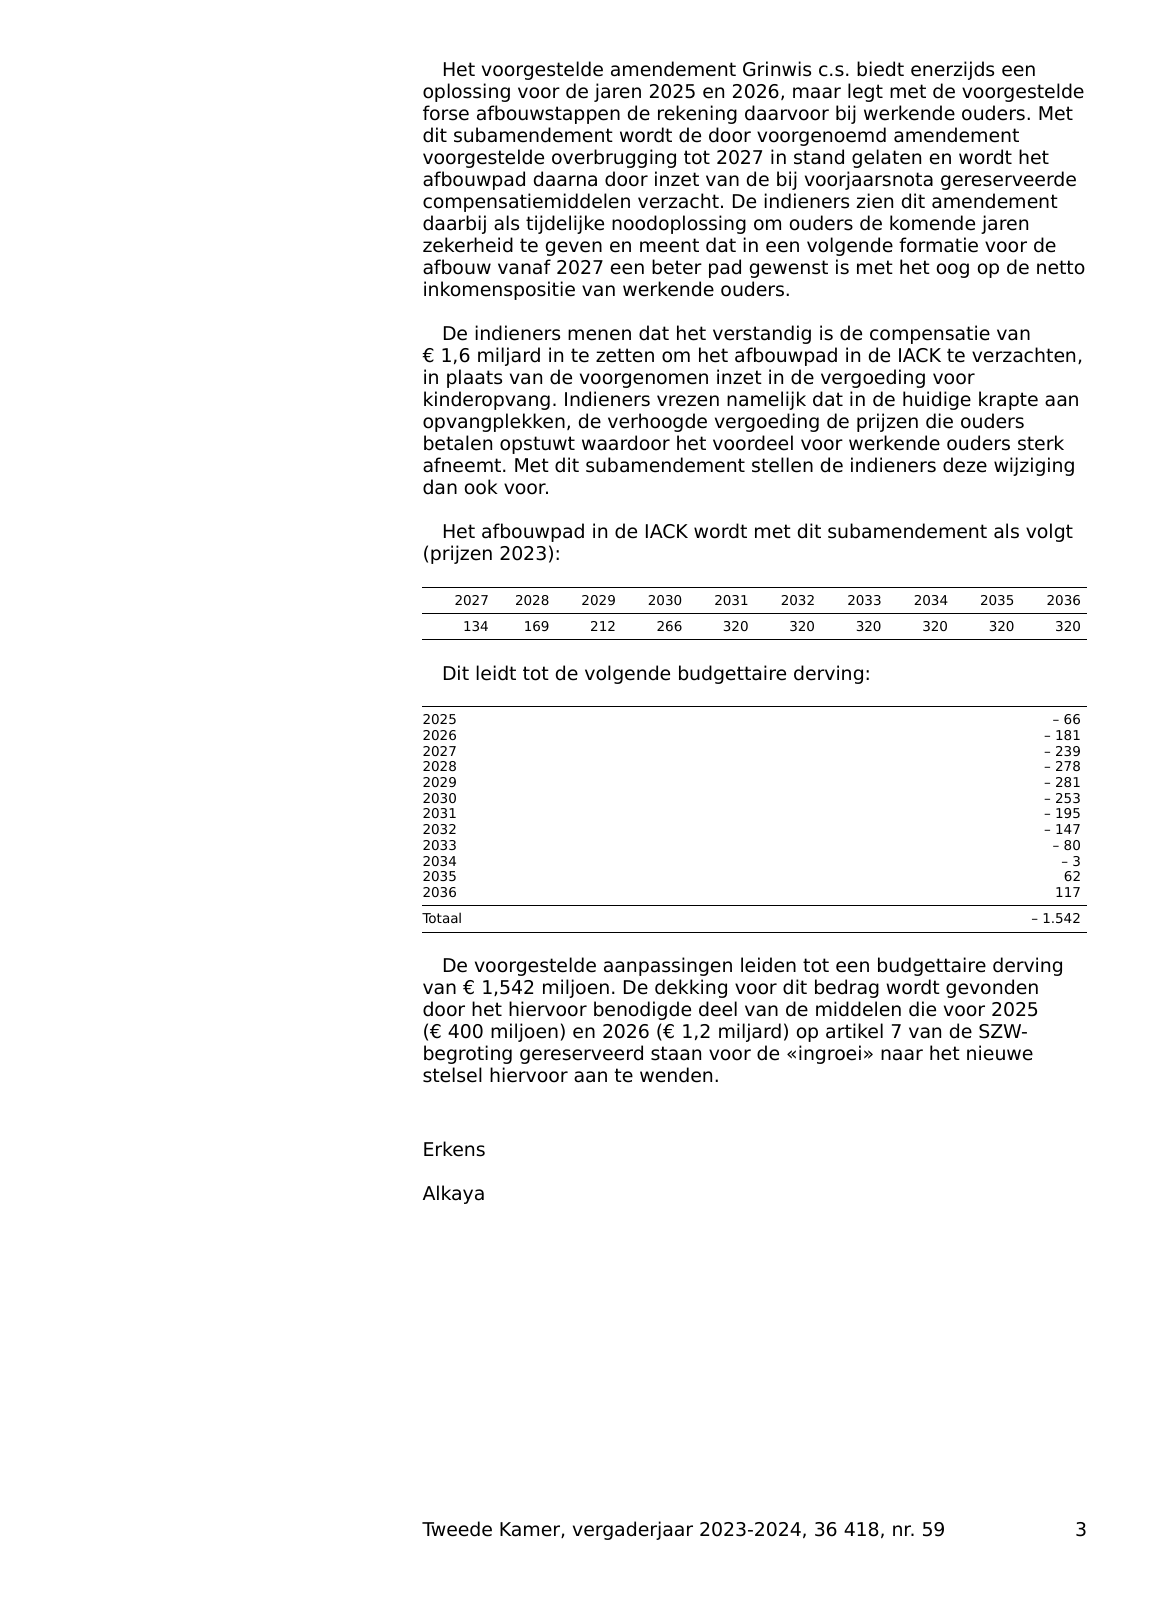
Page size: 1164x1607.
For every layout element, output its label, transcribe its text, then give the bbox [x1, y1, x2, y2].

table_cell – 281 [511, 775, 1087, 791]
table_cell – 147 [511, 822, 1087, 838]
text De voorgestelde aanpassingen leiden tot een budgettaire derving van € 1,542 miljoen. De dekking voor dit bedrag wordt gevonden door het hiervoor benodigde deel van de middelen die voor 2025 (€ 400 miljoen) en 2026 (€ 1,2 miljard) op artikel 7 van de SZW-begroting gereserveerd staan voor de «ingroei» naar het nieuwe stelsel hiervoor aan te wenden. [422, 955, 1087, 1087]
table_cell 320 [954, 614, 1020, 639]
table_cell 2033 [422, 838, 511, 853]
table_header 2027 [422, 588, 489, 613]
table_cell – 1.542 [511, 906, 1087, 932]
table_cell 2030 [422, 791, 511, 806]
table_header 2036 [1020, 588, 1087, 613]
table_cell 62 [511, 869, 1087, 885]
table_cell Totaal [422, 906, 511, 932]
table_header 2035 [954, 588, 1020, 613]
table_cell – 253 [511, 791, 1087, 806]
table_cell 2026 [422, 728, 511, 743]
table_cell – 195 [511, 806, 1087, 822]
table_cell – 278 [511, 759, 1087, 775]
table_cell 212 [555, 614, 622, 639]
table_cell 320 [821, 614, 887, 639]
table_cell – 80 [511, 838, 1087, 853]
table_header 2025 [422, 707, 511, 728]
table_cell 2027 [422, 744, 511, 759]
table_cell 134 [422, 614, 489, 639]
text Erkens Alkaya [422, 1117, 1087, 1204]
table_cell 117 [511, 885, 1087, 905]
table_cell 320 [754, 614, 821, 639]
table_header 2033 [821, 588, 887, 613]
text Het voorgestelde amendement Grinwis c.s. biedt enerzijds een oplossing voor de jaren 2025 en 2026, maar legt met de voorgestelde forse afbouwstappen de rekening daarvoor bij werkende ouders. Met dit subamendement wordt de door voorgenoemd amendement voorgestelde overbrugging tot 2027 in stand gelaten en wordt het afbouwpad daarna door inzet van de bij voorjaarsnota gereserveerde compensatiemiddelen verzacht. De indieners zien dit amendement daarbij als tijdelijke noodoplossing om ouders de komende jaren zekerheid te geven en meent dat in een volgende formatie voor de afbouw vanaf 2027 een beter pad gewenst is met het oog op de netto inkomenspositie van werkende ouders. [422, 59, 1087, 301]
table_header 2034 [887, 588, 954, 613]
table_header 2028 [489, 588, 555, 613]
table_cell 2034 [422, 854, 511, 869]
table_cell – 3 [511, 854, 1087, 869]
table_cell 169 [489, 614, 555, 639]
table_cell 2031 [422, 806, 511, 822]
table_header – 66 [511, 707, 1087, 728]
text Dit leidt tot de volgende budgettaire derving: [422, 662, 1087, 684]
table_cell 320 [887, 614, 954, 639]
table_cell 2035 [422, 869, 511, 885]
table_cell 2029 [422, 775, 511, 791]
table_cell – 181 [511, 728, 1087, 743]
table_cell – 239 [511, 744, 1087, 759]
table_cell 2028 [422, 759, 511, 775]
table_cell 2032 [422, 822, 511, 838]
table_header 2029 [555, 588, 622, 613]
table_cell 320 [688, 614, 754, 639]
text De indieners menen dat het verstandig is de compensatie van € 1,6 miljard in te zetten om het afbouwpad in de IACK te verzachten, in plaats van de voorgenomen inzet in de vergoeding voor kinderopvang. Indieners vrezen namelijk dat in de huidige krapte aan opvangplekken, de verhoogde vergoeding de prijzen die ouders betalen opstuwt waardoor het voordeel voor werkende ouders sterk afneemt. Met dit subamendement stellen de indieners deze wijziging dan ook voor. [422, 323, 1087, 499]
table_header 2031 [688, 588, 754, 613]
table_header 2032 [754, 588, 821, 613]
text Het afbouwpad in de IACK wordt met dit subamendement als volgt (prijzen 2023): [422, 521, 1087, 565]
table_header 2030 [622, 588, 688, 613]
table_cell 266 [622, 614, 688, 639]
table_cell 2036 [422, 885, 511, 905]
table_cell 320 [1020, 614, 1087, 639]
